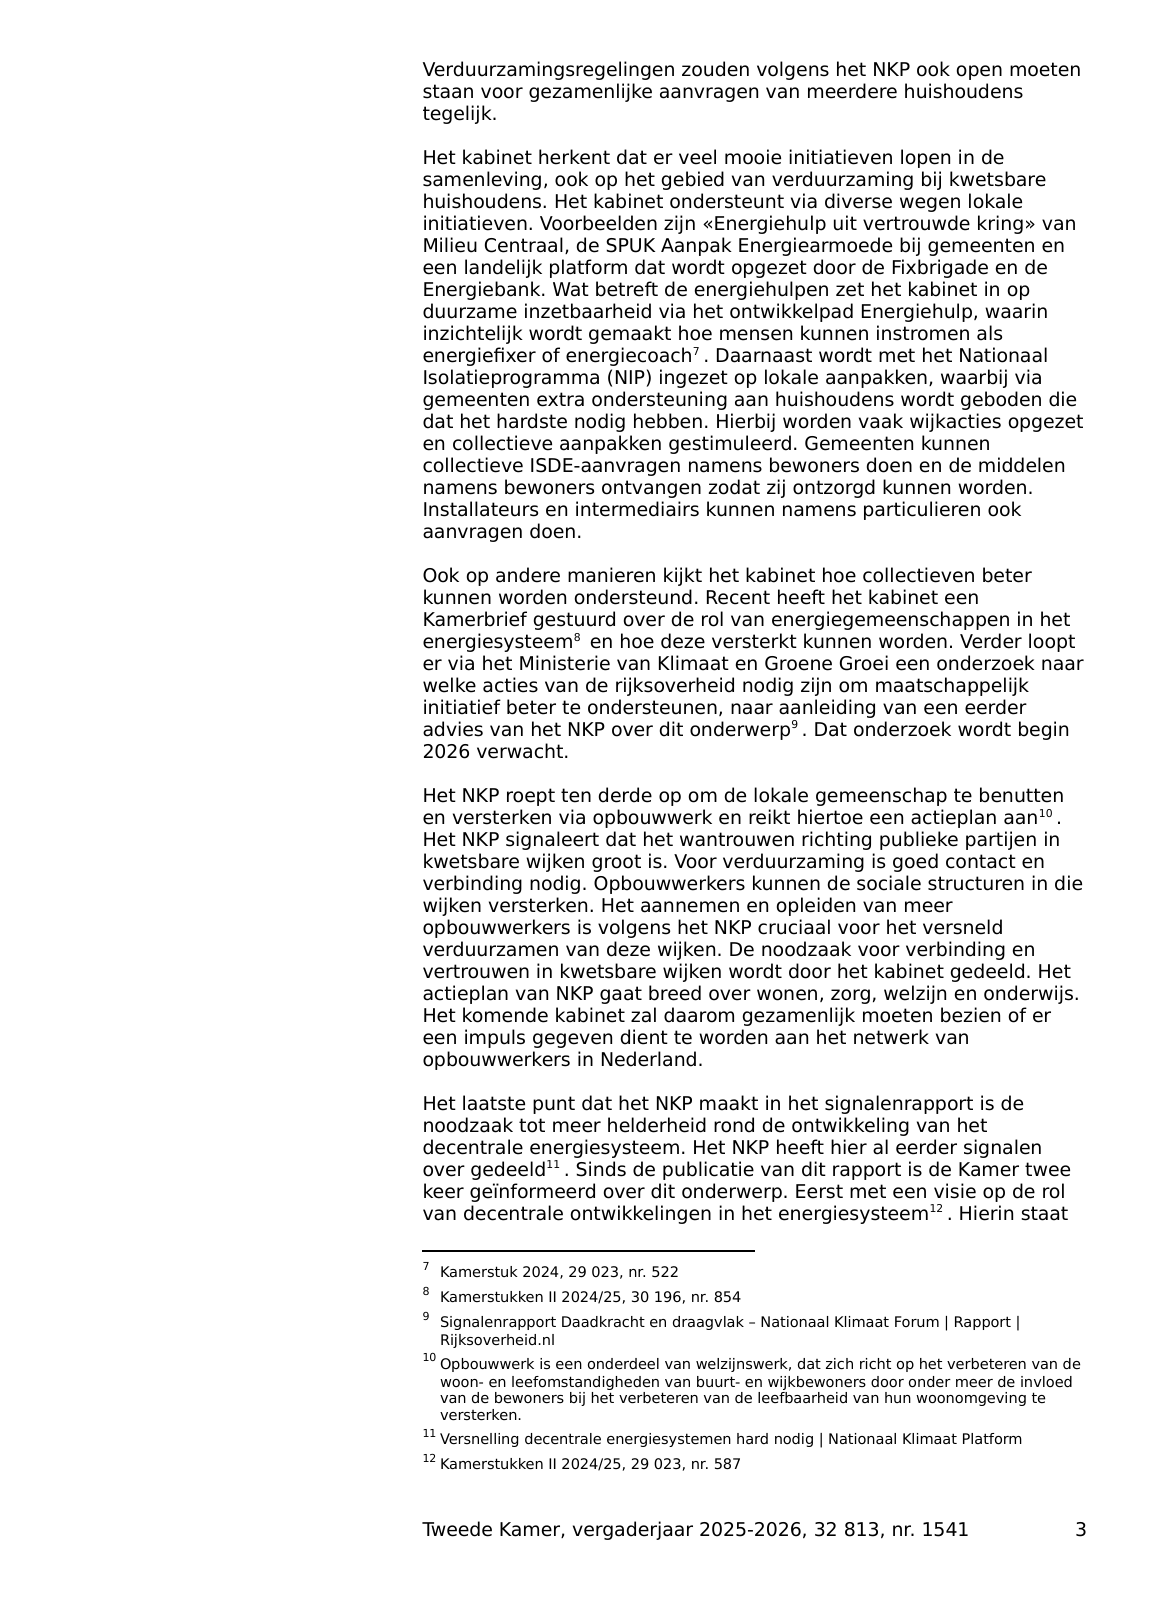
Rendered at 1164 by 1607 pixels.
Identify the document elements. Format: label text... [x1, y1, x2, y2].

text Ook op andere manieren kijkt het kabinet hoe collectieven beter kunnen worden ondersteund. Recent heeft het kabinet een Kamerbrief gestuurd over de rol van energiegemeenschappen in het energiesysteem en hoe deze versterkt kunnen worden. Verder loopt er via het Ministerie van Klimaat en Groene Groei een onderzoek naar welke acties van de rijksoverheid nodig zijn om maatschappelijk initiatief beter te ondersteunen, naar aanleiding van een eerder advies van het NKP over dit onderwerp. Dat onderzoek wordt begin 2026 verwacht. [422, 565, 1087, 763]
text Kamerstuk 2024, 29 023, nr. 522 [422, 1260, 1087, 1282]
text Het NKP roept ten derde op om de lokale gemeenschap te benutten en versterken via opbouwwerk en reikt hiertoe een actieplan aan. Het NKP signaleert dat het wantrouwen richting publieke partijen in kwetsbare wijken groot is. Voor verduurzaming is goed contact en verbinding nodig. Opbouwwerkers kunnen de sociale structuren in die wijken versterken. Het aannemen en opleiden van meer opbouwwerkers is volgens het NKP cruciaal voor het versneld verduurzamen van deze wijken. De noodzaak voor verbinding en vertrouwen in kwetsbare wijken wordt door het kabinet gedeeld. Het actieplan van NKP gaat breed over wonen, zorg, welzijn en onderwijs. Het komende kabinet zal daarom gezamenlijk moeten bezien of er een impuls gegeven dient te worden aan het netwerk van opbouwwerkers in Nederland. [422, 785, 1087, 1071]
text Opbouwwerk is een onderdeel van welzijnswerk, dat zich richt op het verbeteren van de woon- en leefomstandigheden van buurt- en wijkbewoners door onder meer de invloed van de bewoners bij het verbeteren van de leefbaarheid van hun woonomgeving te versterken. [422, 1352, 1087, 1424]
text Kamerstukken II 2024/25, 30 196, nr. 854 [422, 1285, 1087, 1307]
text Het kabinet herkent dat er veel mooie initiatieven lopen in de samenleving, ook op het gebied van verduurzaming bij kwetsbare huishoudens. Het kabinet ondersteunt via diverse wegen lokale initiatieven. Voorbeelden zijn «Energiehulp uit vertrouwde kring» van Milieu Centraal, de SPUK Aanpak Energiearmoede bij gemeenten en een landelijk platform dat wordt opgezet door de Fixbrigade en de Energiebank. Wat betreft de energiehulpen zet het kabinet in op duurzame inzetbaarheid via het ontwikkelpad Energiehulp, waarin inzichtelijk wordt gemaakt hoe mensen kunnen instromen als energiefixer of energiecoach. Daarnaast wordt met het Nationaal Isolatieprogramma (NIP) ingezet op lokale aanpakken, waarbij via gemeenten extra ondersteuning aan huishoudens wordt geboden die dat het hardste nodig hebben. Hierbij worden vaak wijkacties opgezet en collectieve aanpakken gestimuleerd. Gemeenten kunnen collectieve ISDE-aanvragen namens bewoners doen en de middelen namens bewoners ontvangen zodat zij ontzorgd kunnen worden. Installateurs en intermediairs kunnen namens particulieren ook aanvragen doen. [422, 147, 1087, 543]
text Het laatste punt dat het NKP maakt in het signalenrapport is de noodzaak tot meer helderheid rond de ontwikkeling van het decentrale energiesysteem. Het NKP heeft hier al eerder signalen over gedeeld. Sinds de publicatie van dit rapport is de Kamer twee keer geïnformeerd over dit onderwerp. Eerst met een visie op de rol van decentrale ontwikkelingen in het energiesysteem. Hierin staat [422, 1093, 1087, 1225]
text Versnelling decentrale energiesystemen hard nodig | Nationaal Klimaat Platform [422, 1427, 1087, 1449]
text Verduurzamingsregelingen zouden volgens het NKP ook open moeten staan voor gezamenlijke aanvragen van meerdere huishoudens tegelijk. [422, 59, 1087, 125]
text Kamerstukken II 2024/25, 29 023, nr. 587 [422, 1452, 1087, 1474]
text Signalenrapport Daadkracht en draagvlak – Nationaal Klimaat Forum | Rapport | Rijksoverheid.nl [422, 1310, 1087, 1349]
